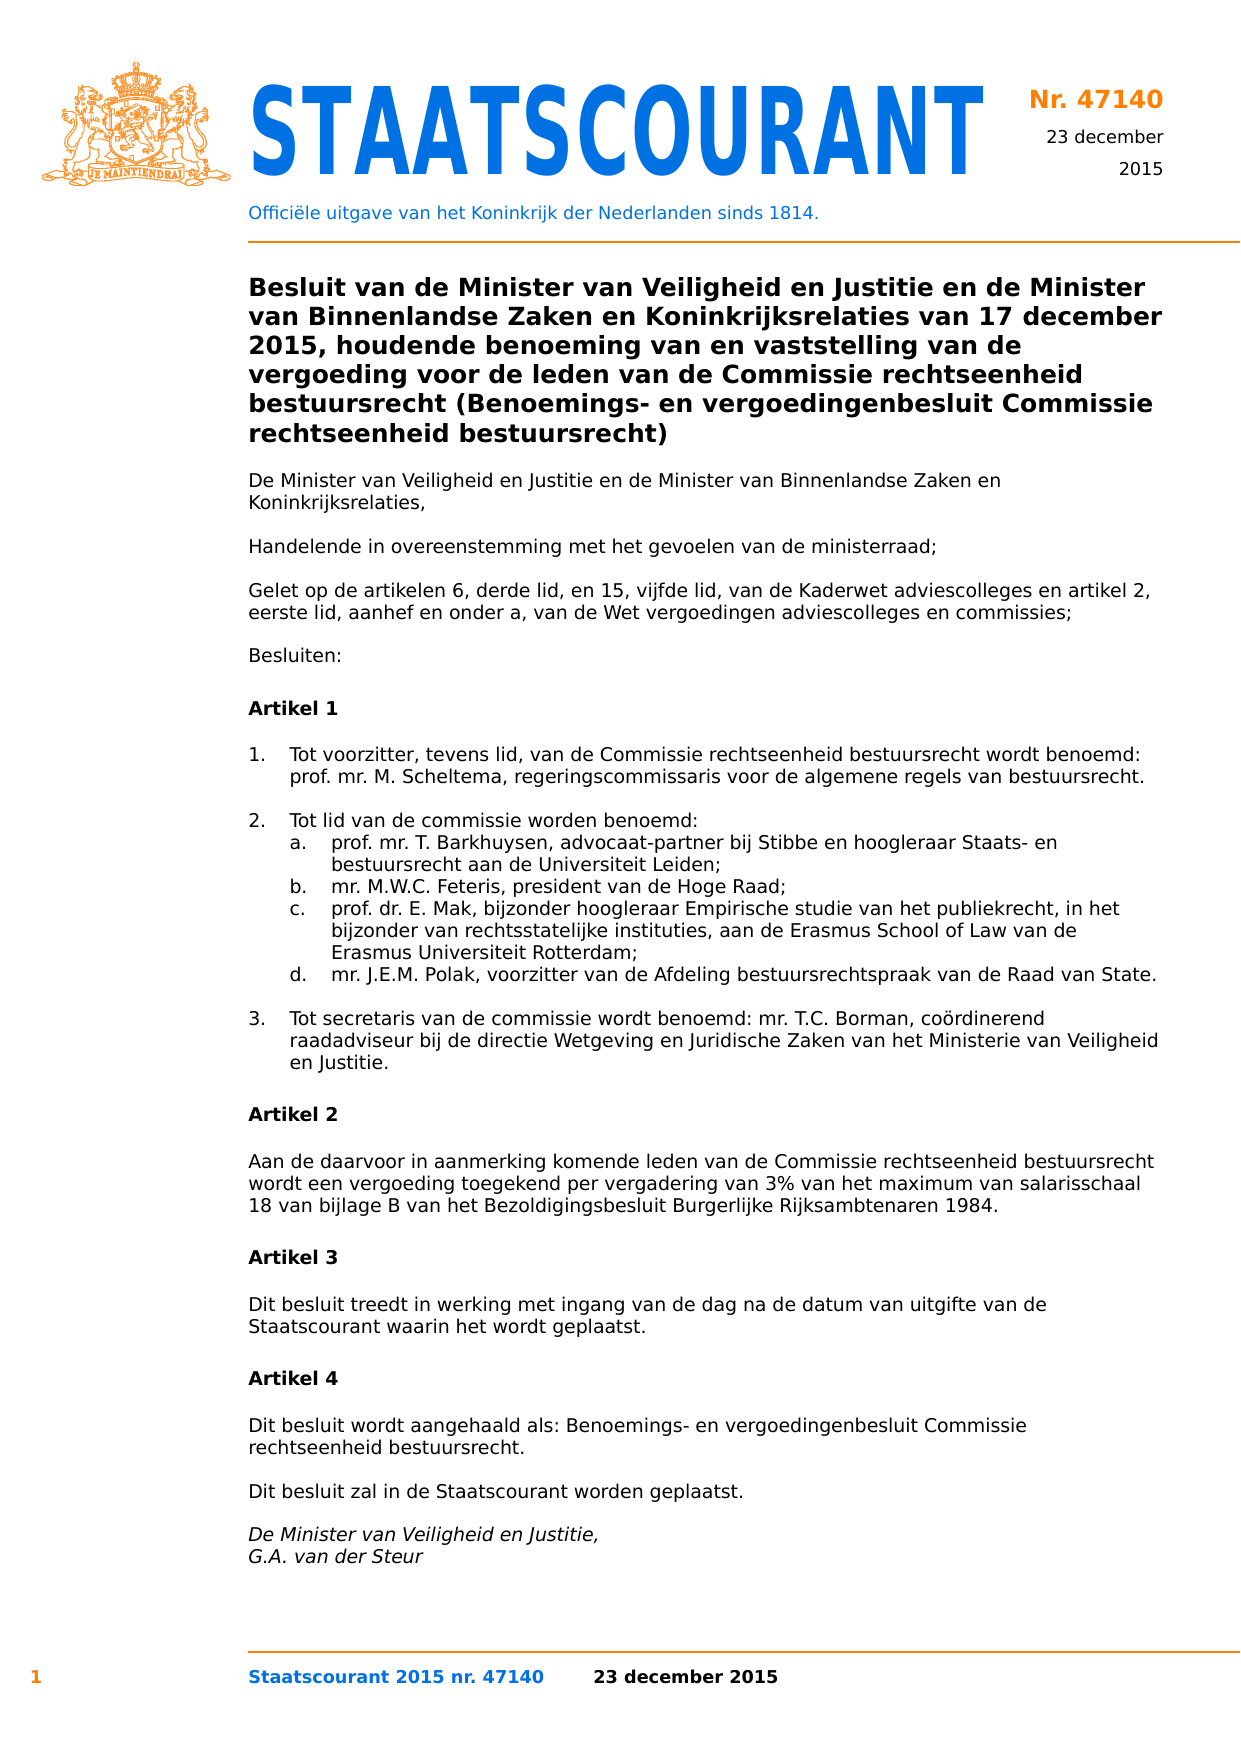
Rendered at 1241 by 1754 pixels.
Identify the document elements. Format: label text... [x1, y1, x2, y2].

subtitle Artikel 2 [248, 1104, 1163, 1126]
table_header STAATSCOURANT [248, 62, 998, 203]
table_cell 23 december [998, 121, 1240, 153]
text Aan de daarvoor in aanmerking komende leden van de Commissie rechtseenheid bestuursrecht wordt een vergoeding toegekend per vergadering van 3% van het maximum van salarisschaal 18 van bijlage B van het Bezoldigingsbesluit Burgerlijke Rijksambtenaren 1984. [248, 1151, 1163, 1217]
table_header Nr. 47140 [998, 62, 1240, 121]
text 2. Tot lid van de commissie worden benoemd: [248, 810, 1163, 832]
text a. prof. mr. T. Barkhuysen, advocaat-partner bij Stibbe en hoogleraar Staats- en bestuursrecht aan de Universiteit Leiden; [289, 832, 1163, 876]
subtitle Besluit van de Minister van Veiligheid en Justitie en de Minister van Binnenlandse Zaken en Koninkrijksrelaties van 17 december 2015, houdende benoeming van en vaststelling van de vergoeding voor de leden van de Commissie rechtseenheid bestuursrecht (Benoemings- en vergoedingenbesluit Commissie rechtseenheid bestuursrecht) [248, 273, 1163, 448]
table_header [25, 62, 248, 241]
picture [41, 62, 231, 186]
text Dit besluit treedt in werking met ingang van de dag na de datum van uitgifte van de Staatscourant waarin het wordt geplaatst. [248, 1294, 1163, 1338]
text Handelende in overeenstemming met het gevoelen van de ministerraad; [248, 536, 1163, 558]
text 1. Tot voorzitter, tevens lid, van de Commissie rechtseenheid bestuursrecht wordt benoemd: prof. mr. M. Scheltema, regeringscommissaris voor de algemene regels van bestuursrecht. [248, 744, 1163, 788]
text Besluiten: [248, 645, 1163, 667]
text De Minister van Veiligheid en Justitie en de Minister van Binnenlandse Zaken en Koninkrijksrelaties, [248, 470, 1163, 514]
table_cell 2015 [998, 153, 1240, 203]
subtitle Artikel 1 [248, 697, 1163, 719]
text 3. Tot secretaris van de commissie wordt benoemd: mr. T.C. Borman, coördinerend raadadviseur bij de directie Wetgeving en Juridische Zaken van het Ministerie van Veiligheid en Justitie. [248, 1008, 1163, 1074]
text c. prof. dr. E. Mak, bijzonder hoogleraar Empirische studie van het publiekrecht, in het bijzonder van rechtsstatelijke instituties, aan de Erasmus School of Law van de Erasmus Universiteit Rotterdam; [289, 898, 1163, 964]
subtitle Artikel 3 [248, 1247, 1163, 1269]
text Gelet op de artikelen 6, derde lid, en 15, vijfde lid, van de Kaderwet adviescolleges en artikel 2, eerste lid, aanhef en onder a, van de Wet vergoedingen adviescolleges en commissies; [248, 579, 1163, 623]
text b. mr. M.W.C. Feteris, president van de Hoge Raad; [289, 876, 1163, 898]
subtitle Artikel 4 [248, 1368, 1163, 1390]
text Dit besluit zal in de Staatscourant worden geplaatst. [248, 1481, 1163, 1502]
text De Minister van Veiligheid en Justitie, G.A. van der Steur [248, 1524, 1163, 1568]
text Dit besluit wordt aangehaald als: Benoemings- en vergoedingenbesluit Commissie rechtseenheid bestuursrecht. [248, 1415, 1163, 1459]
table_cell Officiële uitgave van het Koninkrijk der Nederlanden sinds 1814. [248, 203, 1240, 241]
text d. mr. J.E.M. Polak, voorzitter van de Afdeling bestuursrechtspraak van de Raad van State. [289, 964, 1163, 986]
